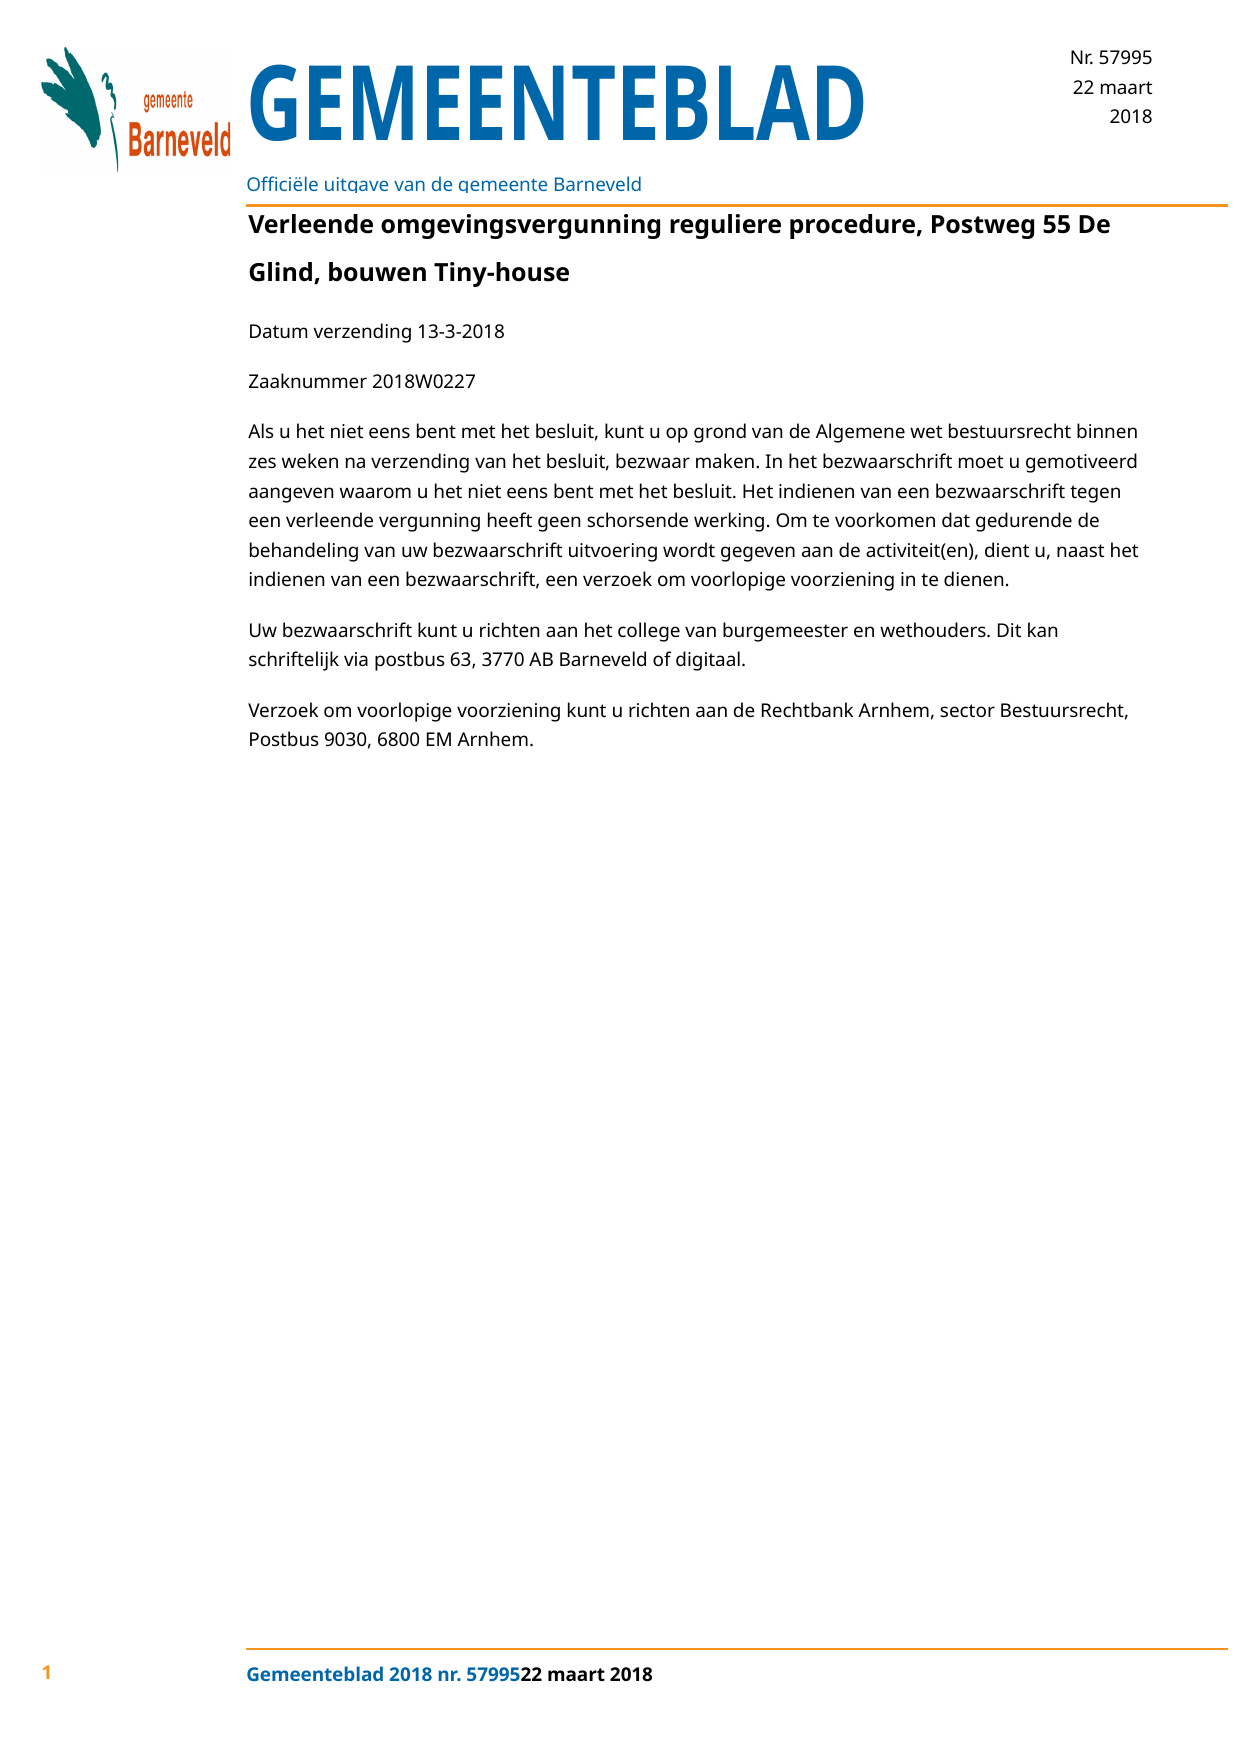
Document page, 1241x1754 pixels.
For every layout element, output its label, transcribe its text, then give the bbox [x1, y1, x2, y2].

text Zaaknummer 2018W0227 [248, 368, 1152, 394]
text Uw bezwaarschrift kunt u richten aan het college van burgemeester en wethouders. Dit kan schriftelijk via postbus 63, 3770 AB Barneveld of digitaal. [248, 617, 1152, 672]
text Als u het niet eens bent met het besluit, kunt u op grond van de Algemene wet bestuursrecht binnen zes weken na verzending van het besluit, bezwaar maken. In het bezwaarschrift moet u gemotiveerd aangeven waarom u het niet eens bent met het besluit. Het indienen van een bezwaarschrift tegen een verleende vergunning heeft geen schorsende werking. Om te voorkomen dat gedurende de behandeling van uw bezwaarschrift uitvoering wordt gegeven aan de activiteit(en), dient u, naast het indienen van een bezwaarschrift, een verzoek om voorlopige voorziening in te dienen. [248, 419, 1152, 592]
picture [41, 47, 231, 172]
text Verleende omgevingsvergunning reguliere procedure, Postweg 55 De Glind, bouwen Tiny-house [248, 207, 1152, 288]
text Datum verzending 13-3-2018 [248, 318, 1152, 344]
text Verzoek om voorlopige voorziening kunt u richten aan de Rechtbank Arnhem, sector Bestuursrecht, Postbus 9030, 6800 EM Arnhem. [248, 697, 1152, 752]
